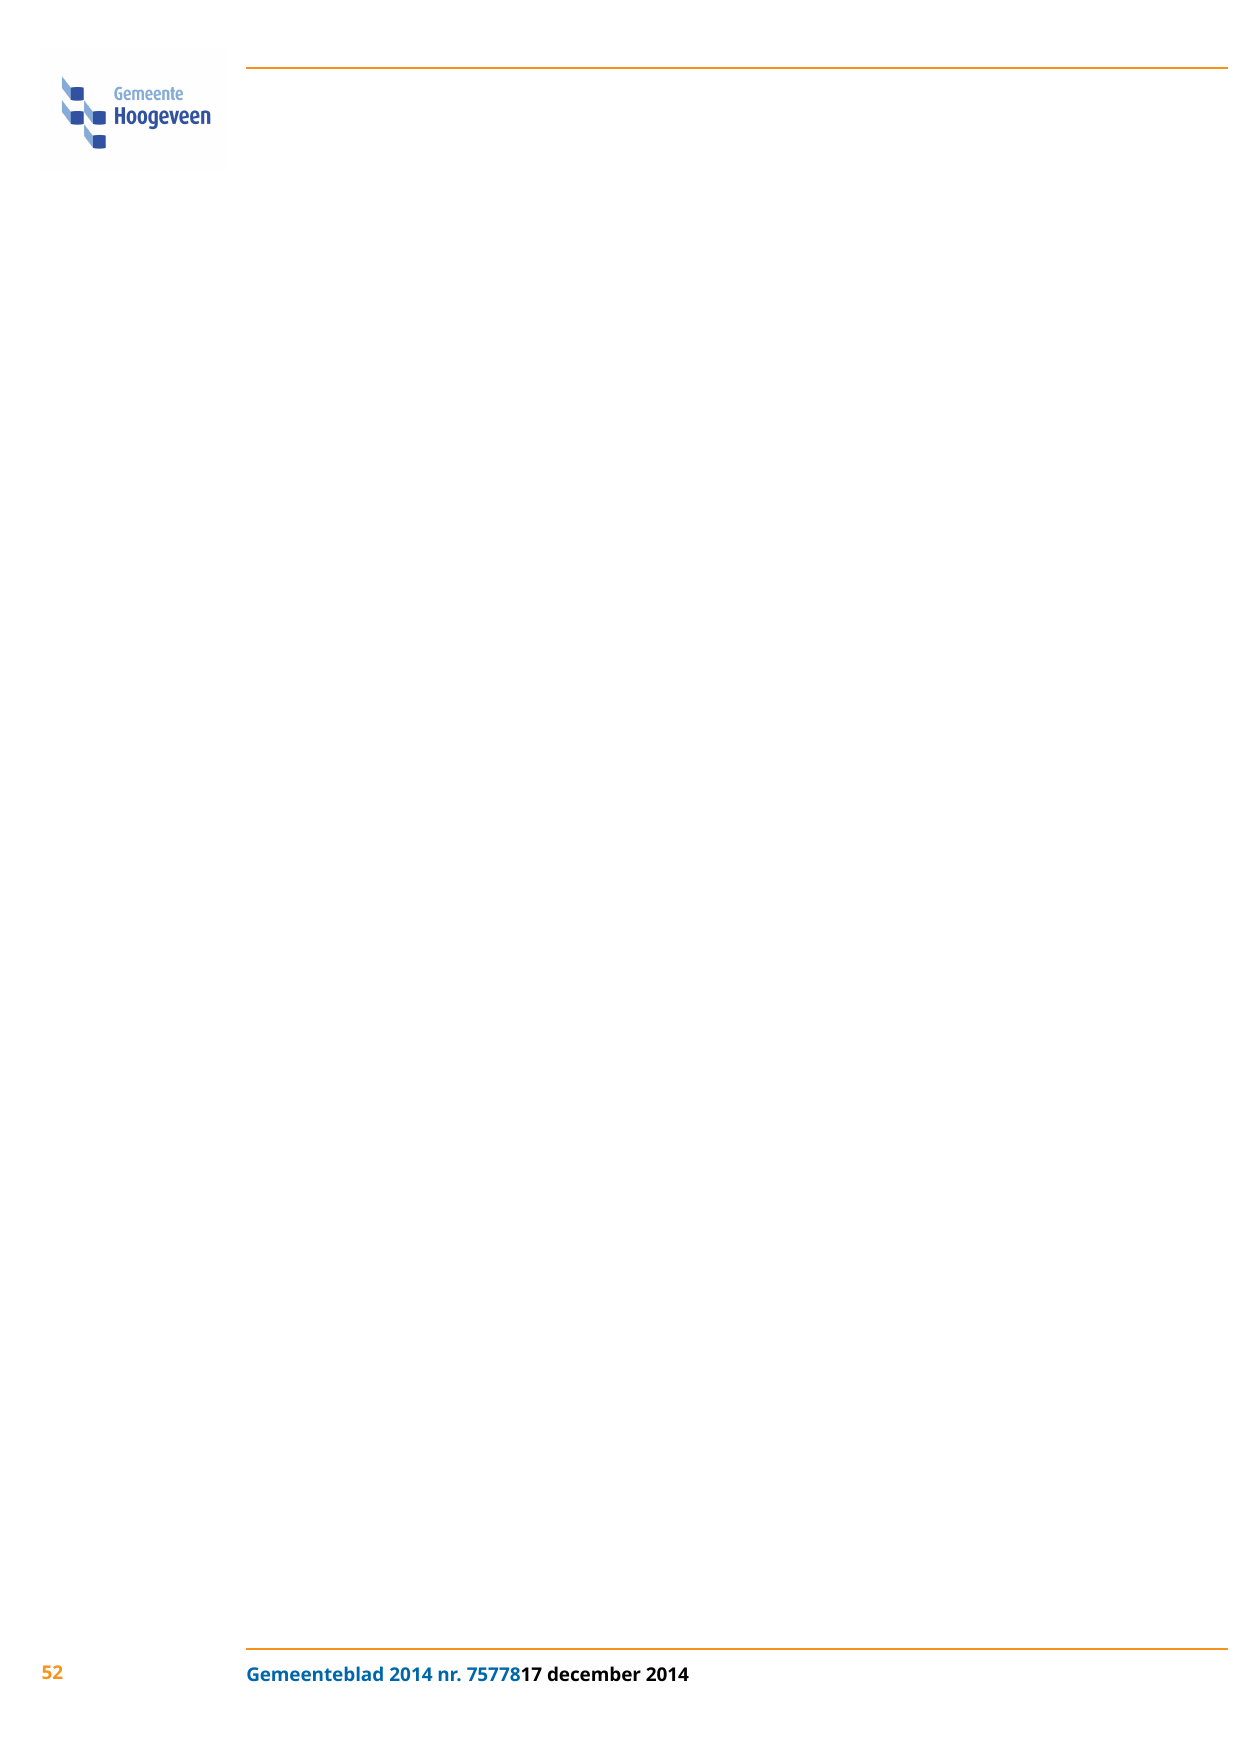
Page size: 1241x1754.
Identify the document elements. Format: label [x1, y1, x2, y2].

picture [41, 47, 231, 172]
